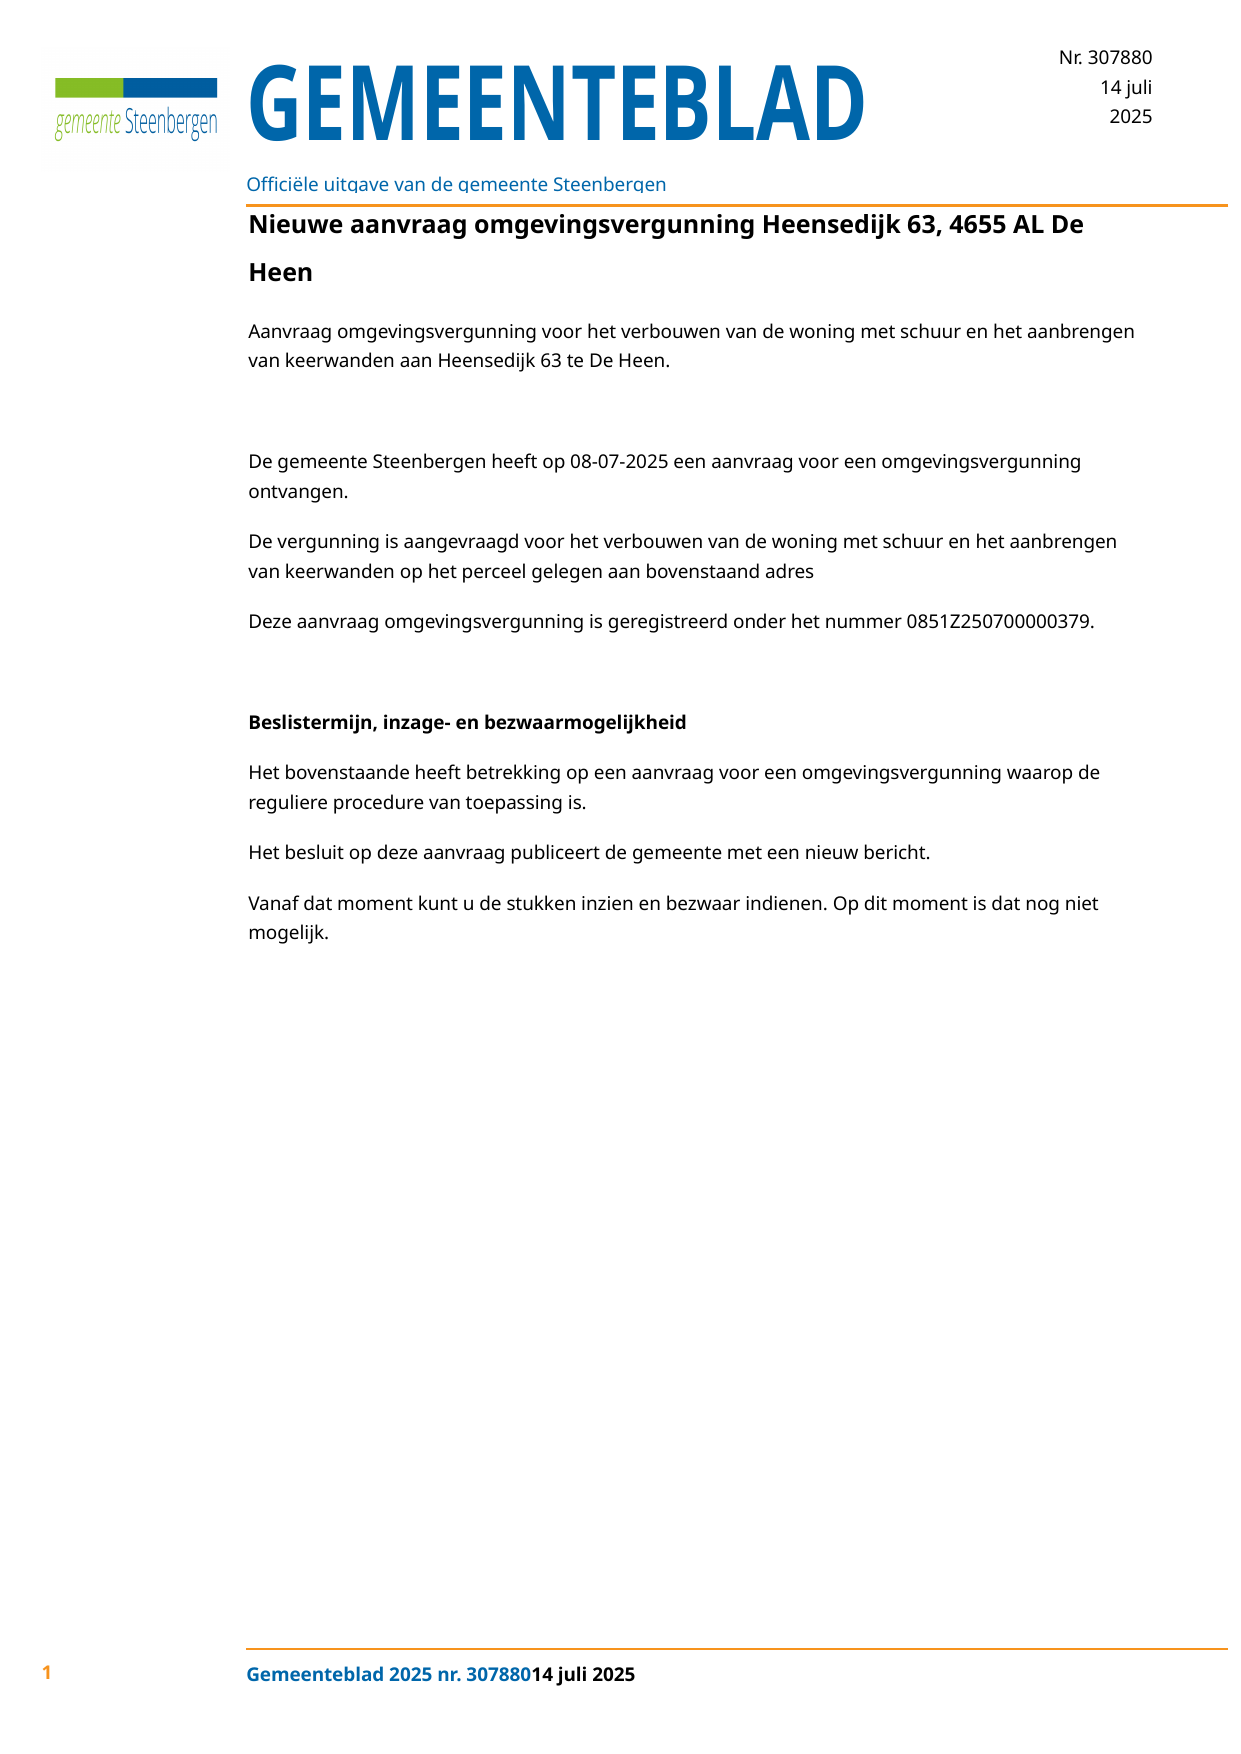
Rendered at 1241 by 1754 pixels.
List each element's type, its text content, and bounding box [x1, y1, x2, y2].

text Deze aanvraag omgevingsvergunning is geregistreerd onder het nummer 0851Z250700000379. [248, 608, 1152, 634]
text Vanaf dat moment kunt u de stukken inzien en bezwaar indienen. Op dit moment is dat nog niet mogelijk. [248, 890, 1152, 945]
text De vergunning is aangevraagd voor het verbouwen van de woning met schuur en het aanbrengen van keerwanden op het perceel gelegen aan bovenstaand adres [248, 528, 1152, 584]
text Nieuwe aanvraag omgevingsvergunning Heensedijk 63, 4655 AL De Heen [248, 207, 1152, 288]
text Beslistermijn, inzage- en bezwaarmogelijkheid [248, 709, 1152, 735]
text Het besluit op deze aanvraag publiceert de gemeente met een nieuw bericht. [248, 839, 1152, 865]
picture [41, 47, 231, 172]
text Aanvraag omgevingsvergunning voor het verbouwen van de woning met schuur en het aanbrengen van keerwanden aan Heensedijk 63 te De Heen. [248, 318, 1152, 373]
text Het bovenstaande heeft betrekking op een aanvraag voor een omgevingsvergunning waarop de reguliere procedure van toepassing is. [248, 759, 1152, 815]
text De gemeente Steenbergen heeft op 08-07-2025 een aanvraag voor een omgevingsvergunning ontvangen. [248, 448, 1152, 504]
